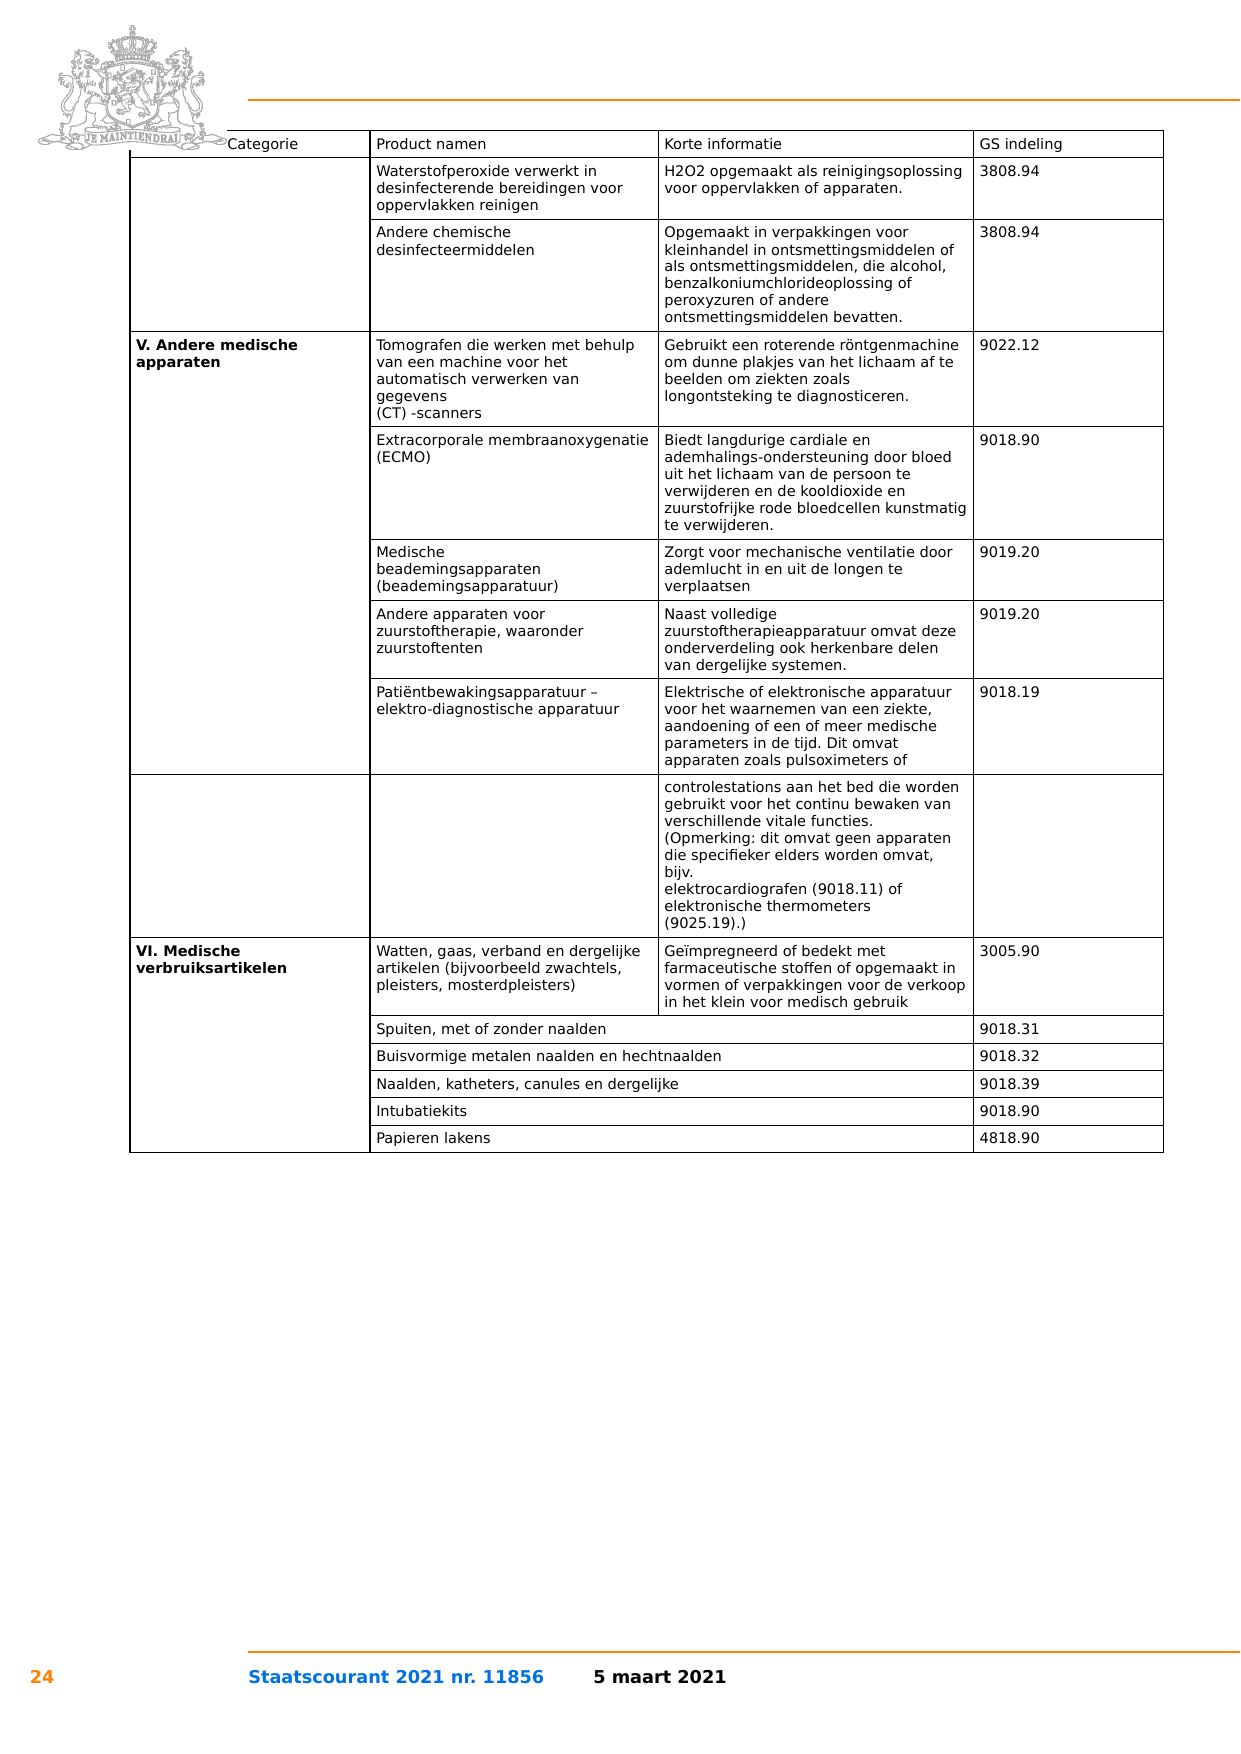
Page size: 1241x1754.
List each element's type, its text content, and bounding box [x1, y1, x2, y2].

table_cell [371, 775, 658, 937]
table_header Product namen [371, 131, 658, 157]
table_cell H2O2 opgemaakt als reinigingsoplossing voor oppervlakken of apparaten. [659, 158, 973, 219]
picture [38, 25, 227, 150]
table_cell Andere chemische desinfecteermiddelen [371, 220, 658, 331]
table_header Categorie [131, 131, 369, 157]
table_cell Gebruikt een roterende röntgenmachine om dunne plakjes van het lichaam af te beelden om ziekten zoals longontsteking te diagnosticeren. [659, 332, 973, 426]
table_cell 9019.20 [974, 540, 1163, 600]
table_cell [131, 158, 369, 331]
table_cell Intubatiekits [371, 1098, 973, 1125]
table_cell Medische beademingsapparaten (beademingsapparatuur) [371, 540, 658, 600]
table_cell [974, 775, 1163, 937]
table_cell Naast volledige zuurstoftherapieapparatuur omvat deze onderverdeling ook herkenbare delen van dergelijke systemen. [659, 601, 973, 678]
table_cell Watten, gaas, verband en dergelijke artikelen (bijvoorbeeld zwachtels, pleisters, mosterdpleisters) [371, 938, 658, 1015]
table_cell 9019.20 [974, 601, 1163, 678]
table_cell Spuiten, met of zonder naalden [371, 1016, 973, 1042]
table_cell Zorgt voor mechanische ventilatie door ademlucht in en uit de longen te verplaatsen [659, 540, 973, 600]
table_cell Geïmpregneerd of bedekt met farmaceutische stoffen of opgemaakt in vormen of verpakkingen voor de verkoop in het klein voor medisch gebruik [659, 938, 973, 1015]
table_cell 9018.90 [974, 427, 1163, 538]
table_cell Biedt langdurige cardiale en ademhalings-ondersteuning door bloed uit het lichaam van de persoon te verwijderen en de kooldioxide en zuurstofrijke rode bloedcellen kunstmatig te verwijderen. [659, 427, 973, 538]
table_cell 9018.90 [974, 1098, 1163, 1125]
table_header Korte informatie [659, 131, 973, 157]
table_cell [131, 775, 369, 937]
table_cell Patiëntbewakingsapparatuur – elektro-diagnostische apparatuur [371, 679, 658, 773]
table_cell Andere apparaten voor zuurstoftherapie, waaronder zuurstoftenten [371, 601, 658, 678]
table_cell controlestations aan het bed die worden gebruikt voor het continu bewaken van verschillende vitale functies. (Opmerking: dit omvat geen apparaten die specifieker elders worden omvat, bijv. elektrocardiografen (9018.11) of elektronische thermometers (9025.19).) [659, 775, 973, 937]
table_cell Waterstofperoxide verwerkt in desinfecterende bereidingen voor oppervlakken reinigen [371, 158, 658, 219]
table_cell Tomografen die werken met behulp van een machine voor het automatisch verwerken van gegevens (CT) -scanners [371, 332, 658, 426]
table_cell 9018.19 [974, 679, 1163, 773]
table_cell Extracorporale membraanoxygenatie (ECMO) [371, 427, 658, 538]
table_cell V. Andere medische apparaten [131, 332, 369, 773]
table_cell Opgemaakt in verpakkingen voor kleinhandel in ontsmettingsmiddelen of als ontsmettingsmiddelen, die alcohol, benzalkoniumchlorideoplossing of peroxyzuren of andere ontsmettingsmiddelen bevatten. [659, 220, 973, 331]
table_cell VI. Medische verbruiksartikelen [131, 938, 369, 1152]
table_cell 3005.90 [974, 938, 1163, 1015]
table_cell 3808.94 [974, 220, 1163, 331]
table_cell Papieren lakens [371, 1126, 973, 1152]
table_cell 3808.94 [974, 158, 1163, 219]
table_cell 9018.31 [974, 1016, 1163, 1042]
table_cell 9018.32 [974, 1044, 1163, 1070]
table_cell Buisvormige metalen naalden en hechtnaalden [371, 1044, 973, 1070]
table_header GS indeling [974, 131, 1163, 157]
table_cell Elektrische of elektronische apparatuur voor het waarnemen van een ziekte, aandoening of een of meer medische parameters in de tijd. Dit omvat apparaten zoals pulsoximeters of [659, 679, 973, 773]
table_cell Naalden, katheters, canules en dergelijke [371, 1071, 973, 1097]
table_cell 9018.39 [974, 1071, 1163, 1097]
table_cell 9022.12 [974, 332, 1163, 426]
table_cell 4818.90 [974, 1126, 1163, 1152]
